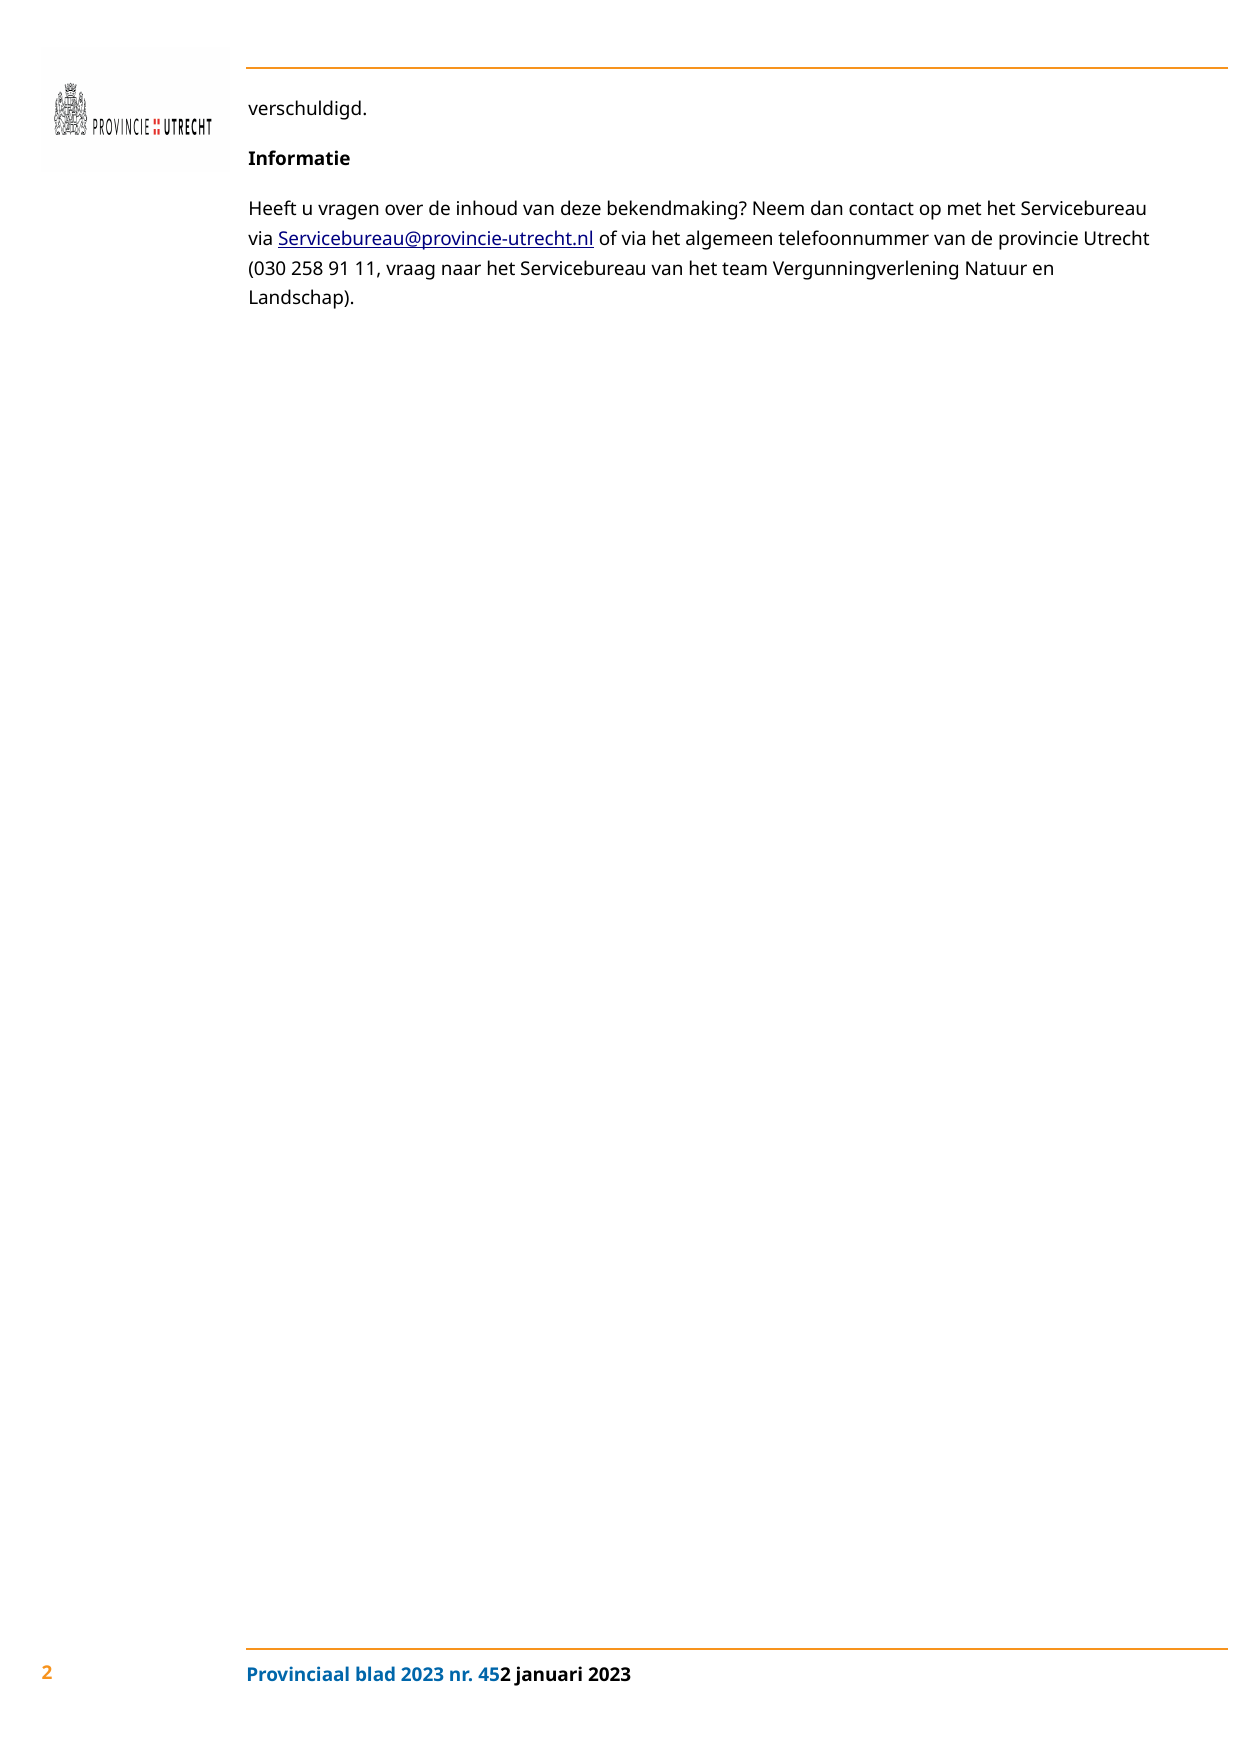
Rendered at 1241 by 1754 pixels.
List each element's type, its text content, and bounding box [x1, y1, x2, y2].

text Informatie [248, 145, 1152, 171]
text Heeft u vragen over de inhoud van deze bekendmaking? Neem dan contact op met het Servicebureau via Servicebureau@provincie-utrecht.nl of via het algemeen telefoonnummer van de provincie Utrecht (030 258 91 11, vraag naar het Servicebureau van het team Vergunningverlening Natuur en Landschap). [248, 196, 1152, 310]
picture [41, 47, 231, 172]
text verschuldigd. [248, 95, 1152, 121]
